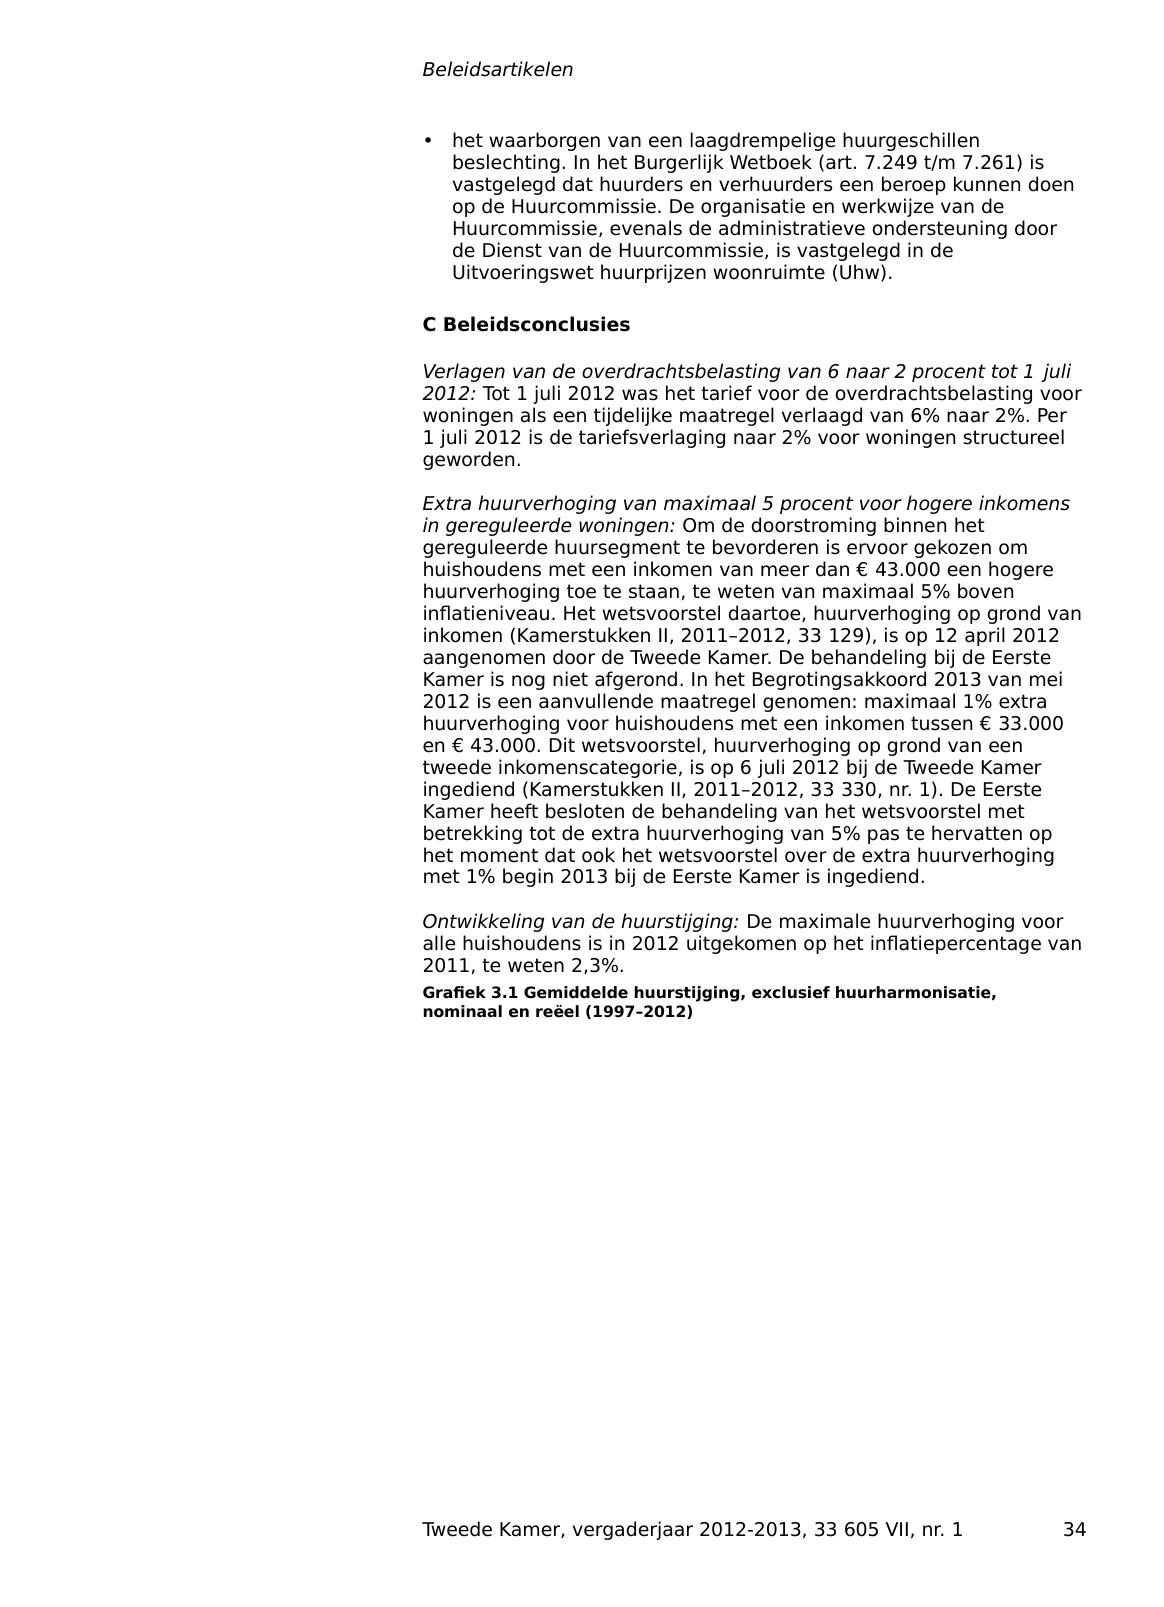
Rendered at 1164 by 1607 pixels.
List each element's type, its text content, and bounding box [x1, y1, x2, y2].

text • het waarborgen van een laagdrempelige huurgeschillen beslechting. In het Burgerlijk Wetboek (art. 7.249 t/m 7.261) is vastgelegd dat huurders en verhuurders een beroep kunnen doen op de Huurcommissie. De organisatie en werkwijze van de Huurcommissie, evenals de administratieve ondersteuning door de Dienst van de Huurcommissie, is vastgelegd in de Uitvoeringswet huurprijzen woonruimte (Uhw). [422, 130, 1087, 284]
subtitle C Beleidsconclusies [422, 314, 1087, 336]
text Ontwikkeling van de huurstijging: De maximale huurverhoging voor alle huishoudens is in 2012 uitgekomen op het inflatiepercentage van 2011, te weten 2,3%. [422, 911, 1087, 977]
text Verlagen van de overdrachtsbelasting van 6 naar 2 procent tot 1 juli 2012: Tot 1 juli 2012 was het tarief voor de overdrachtsbelasting voor woningen als een tijdelijke maatregel verlaagd van 6% naar 2%. Per 1 juli 2012 is de tariefsverlaging naar 2% voor woningen structureel geworden. [422, 361, 1087, 471]
text Extra huurverhoging van maximaal 5 procent voor hogere inkomens in gereguleerde woningen: Om de doorstroming binnen het gereguleerde huursegment te bevorderen is ervoor gekozen om huishoudens met een inkomen van meer dan € 43.000 een hogere huurverhoging toe te staan, te weten van maximaal 5% boven inflatieniveau. Het wetsvoorstel daartoe, huurverhoging op grond van inkomen (Kamerstukken II, 2011–2012, 33 129), is op 12 april 2012 aangenomen door de Tweede Kamer. De behandeling bij de Eerste Kamer is nog niet afgerond. In het Begrotingsakkoord 2013 van mei 2012 is een aanvullende maatregel genomen: maximaal 1% extra huurverhoging voor huishoudens met een inkomen tussen € 33.000 en € 43.000. Dit wetsvoorstel, huurverhoging op grond van een tweede inkomenscategorie, is op 6 juli 2012 bij de Tweede Kamer ingediend (Kamerstukken II, 2011–2012, 33 330, nr. 1). De Eerste Kamer heeft besloten de behandeling van het wetsvoorstel met betrekking tot de extra huurverhoging van 5% pas te hervatten op het moment dat ook het wetsvoorstel over de extra huurverhoging met 1% begin 2013 bij de Eerste Kamer is ingediend. [422, 493, 1087, 888]
text Grafiek 3.1 Gemiddelde huurstijging, exclusief huurharmonisatie, nominaal en reëel (1997–2012) [422, 984, 1042, 1021]
